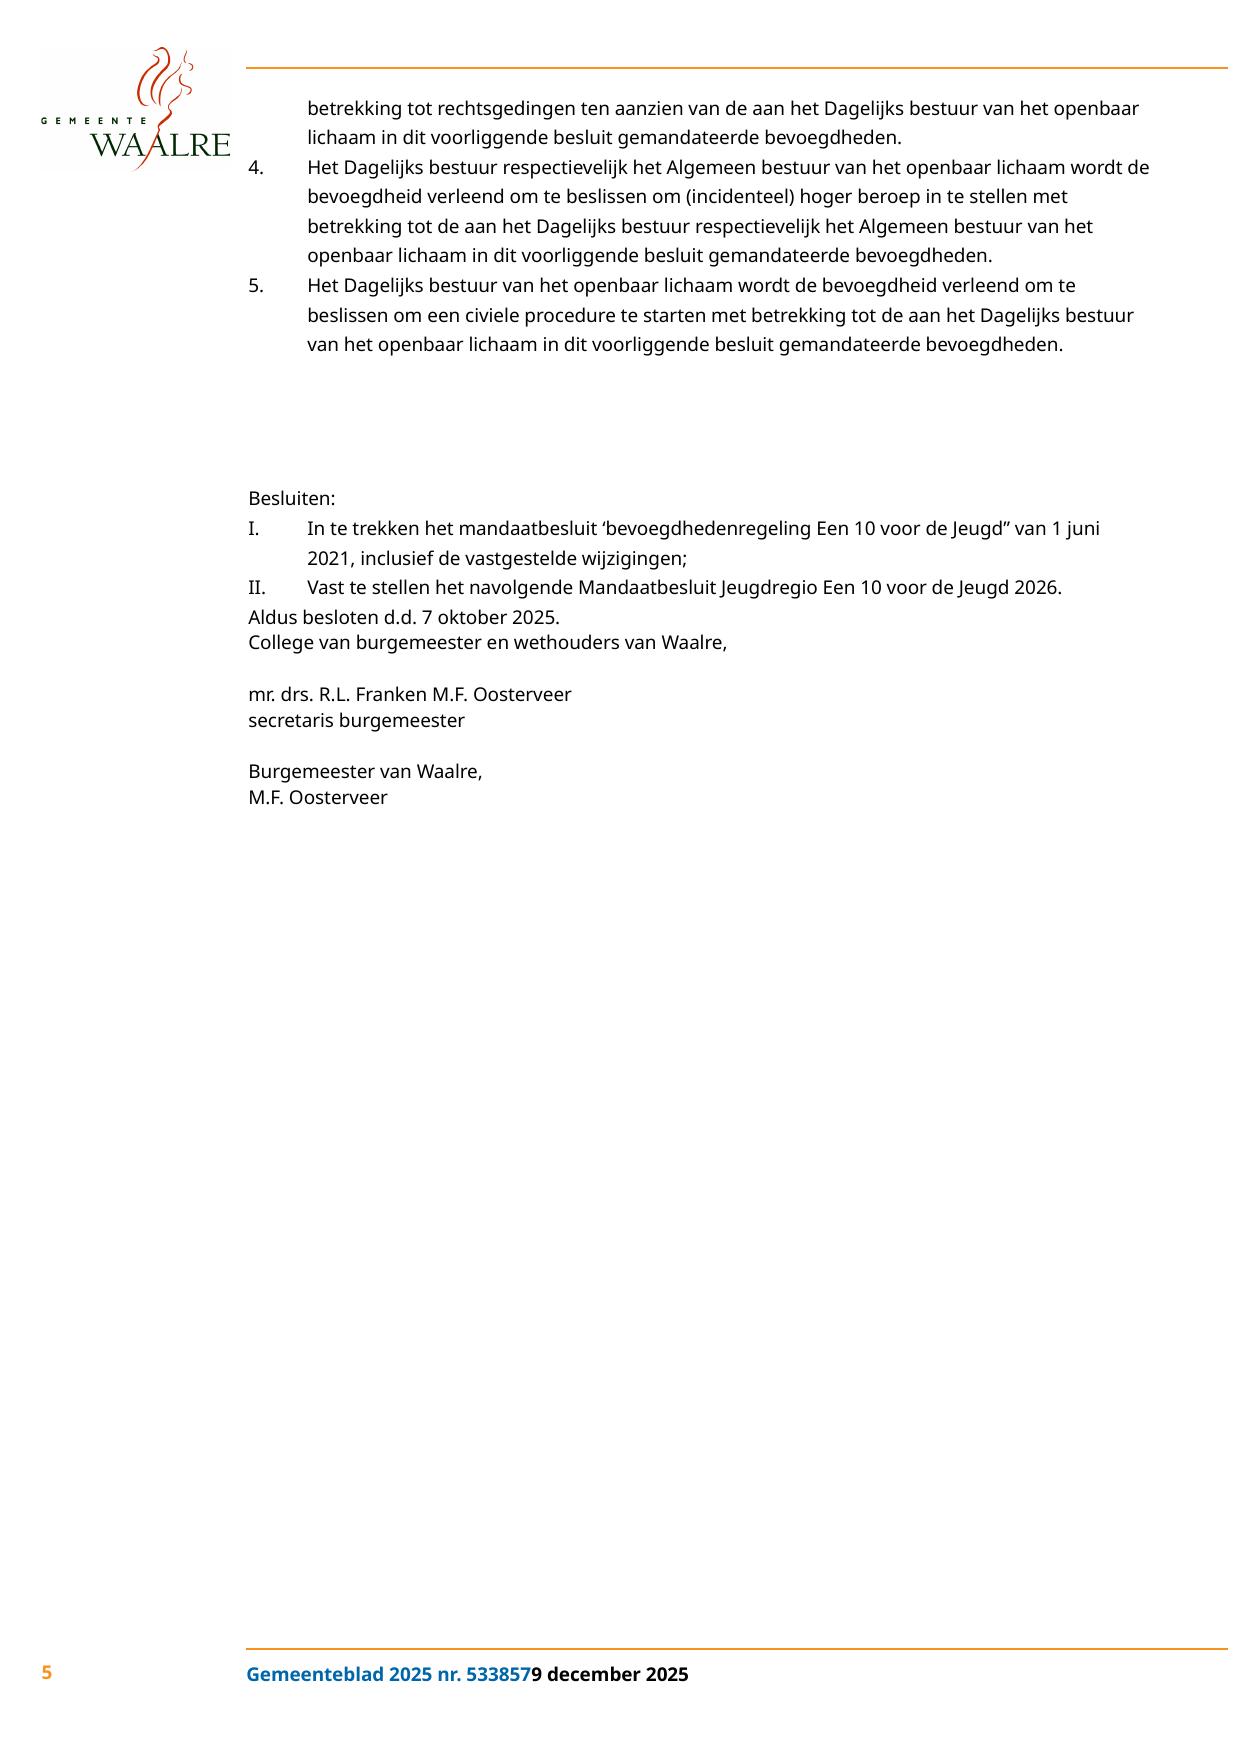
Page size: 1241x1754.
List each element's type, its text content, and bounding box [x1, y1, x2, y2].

text secretaris burgemeester [248, 707, 1152, 732]
text mr. drs. R.L. Franken M.F. Oosterveer [248, 681, 1152, 707]
text Besluiten: [248, 486, 1152, 511]
list Vast te stellen het navolgende Mandaatbesluit Jeugdregio Een 10 voor de Jeugd 2026. [248, 574, 1152, 600]
text College van burgemeester en wethouders van Waalre, [248, 629, 1152, 655]
list Het Dagelijks bestuur van het openbaar lichaam wordt de bevoegdheid verleend om te beslissen om een civiele procedure te starten met betrekking tot de aan het Dagelijks bestuur van het openbaar lichaam in dit voorliggende besluit gemandateerde bevoegdheden. [248, 272, 1152, 357]
list betrekking tot rechtsgedingen ten aanzien van de aan het Dagelijks bestuur van het openbaar lichaam in dit voorliggende besluit gemandateerde bevoegdheden. [248, 95, 1152, 150]
text M.F. Oosterveer [248, 784, 1152, 810]
text Aldus besloten d.d. 7 oktober 2025. [248, 604, 1152, 629]
list In te trekken het mandaatbesluit ‘bevoegdhedenregeling Een 10 voor de Jeugd” van 1 juni 2021, inclusief de vastgestelde wijzigingen; [248, 515, 1152, 570]
text Burgemeester van Waalre, [248, 758, 1152, 784]
list Het Dagelijks bestuur respectievelijk het Algemeen bestuur van het openbaar lichaam wordt de bevoegdheid verleend om te beslissen om (incidenteel) hoger beroep in te stellen met betrekking tot de aan het Dagelijks bestuur respectievelijk het Algemeen bestuur van het openbaar lichaam in dit voorliggende besluit gemandateerde bevoegdheden. [248, 154, 1152, 268]
picture [41, 47, 231, 172]
